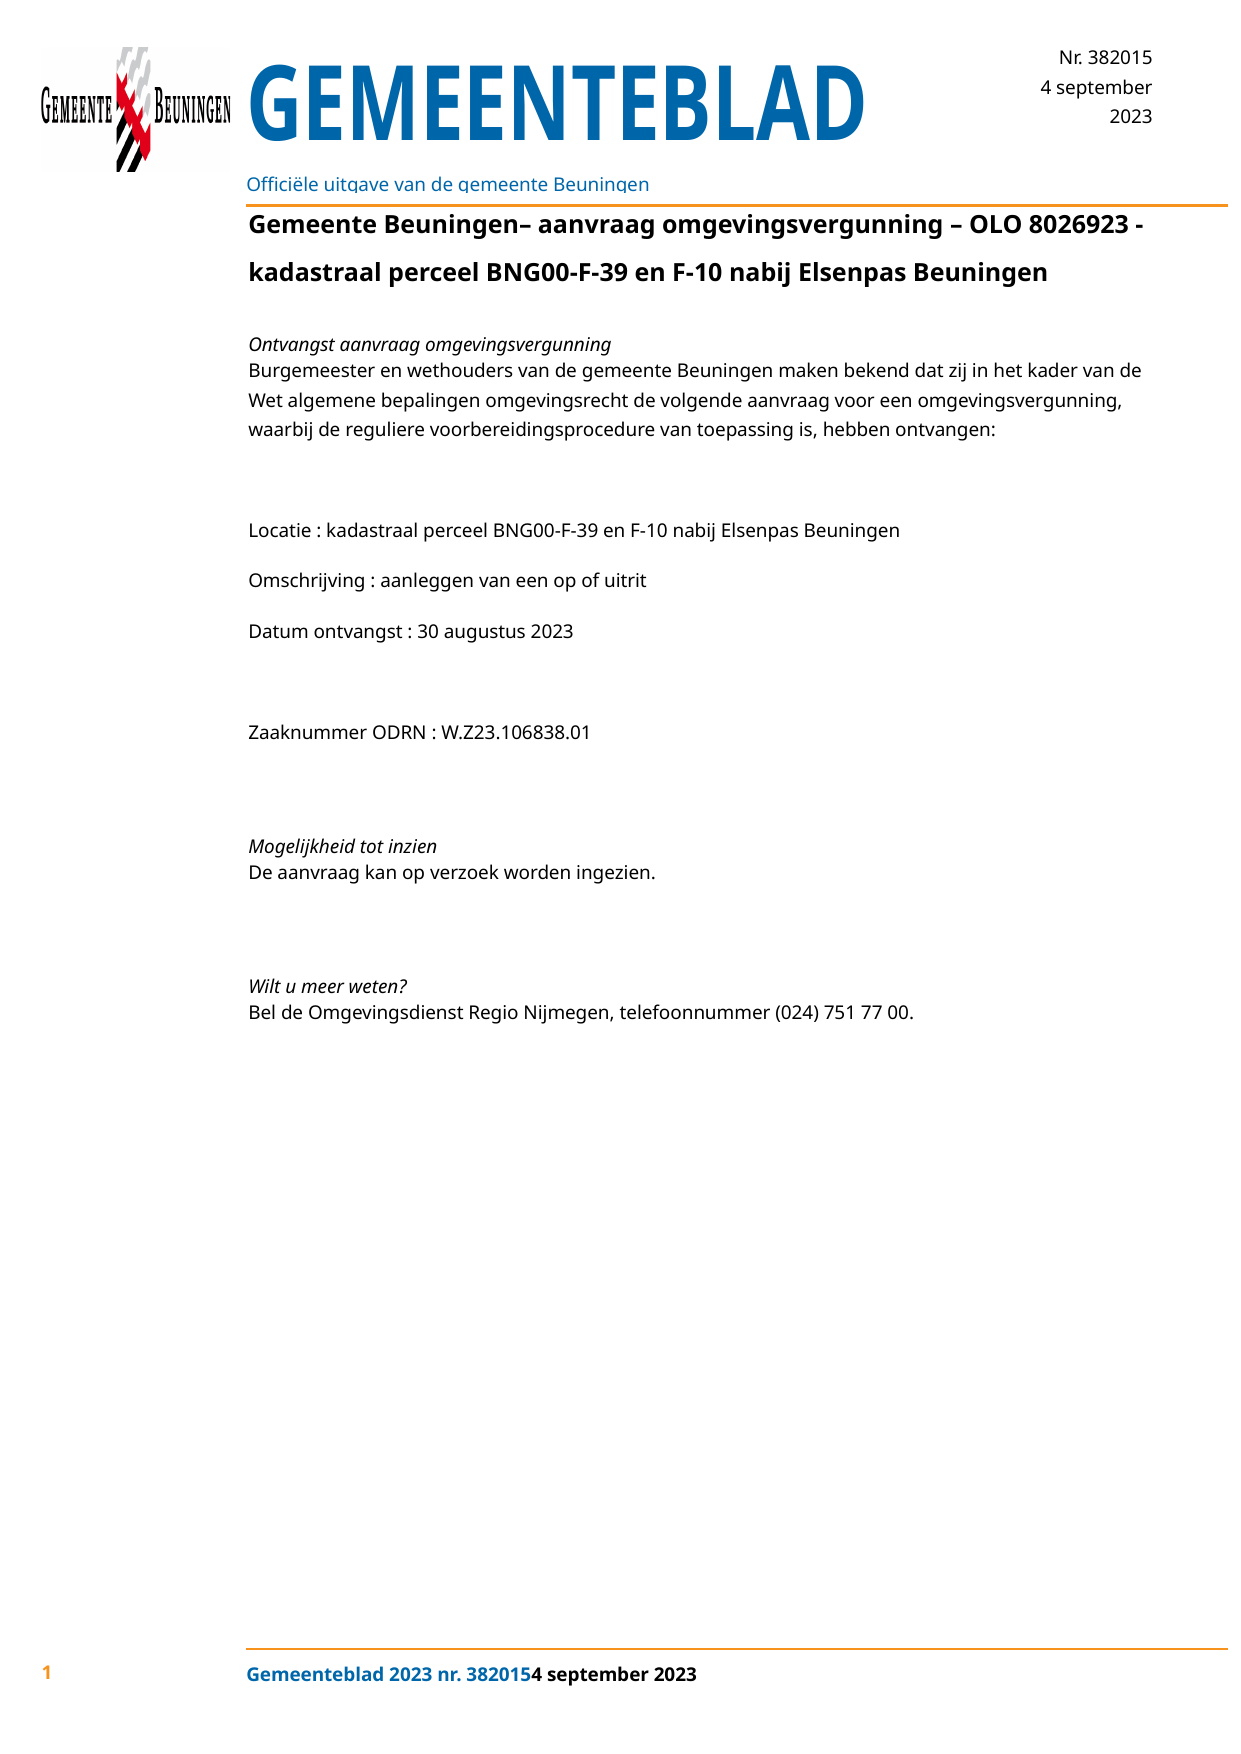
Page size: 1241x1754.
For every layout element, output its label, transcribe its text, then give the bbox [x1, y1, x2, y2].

text Mogelijkheid tot inzien [248, 833, 1152, 859]
text Locatie : kadastraal perceel BNG00-F-39 en F-10 nabij Elsenpas Beuningen [248, 517, 1152, 543]
text Bel de Omgevingsdienst Regio Nijmegen, telefoonnummer (024) 751 77 00. [248, 999, 1152, 1025]
text Wilt u meer weten? [248, 973, 1152, 999]
picture [41, 47, 231, 172]
text Zaaknummer ODRN : W.Z23.106838.01 [248, 719, 1152, 744]
text De aanvraag kan op verzoek worden ingezien. [248, 859, 1152, 885]
text Omschrijving : aanleggen van een op of uitrit [248, 568, 1152, 593]
text Ontvangst aanvraag omgevingsvergunning [248, 331, 1152, 357]
text Burgemeester en wethouders van de gemeente Beuningen maken bekend dat zij in het kader van de Wet algemene bepalingen omgevingsrecht de volgende aanvraag voor een omgevingsvergunning, waarbij de reguliere voorbereidingsprocedure van toepassing is, hebben ontvangen: [248, 357, 1152, 442]
text Datum ontvangst : 30 augustus 2023 [248, 618, 1152, 644]
text Gemeente Beuningen– aanvraag omgevingsvergunning – OLO 8026923 - kadastraal perceel BNG00-F-39 en F-10 nabij Elsenpas Beuningen [248, 207, 1152, 288]
